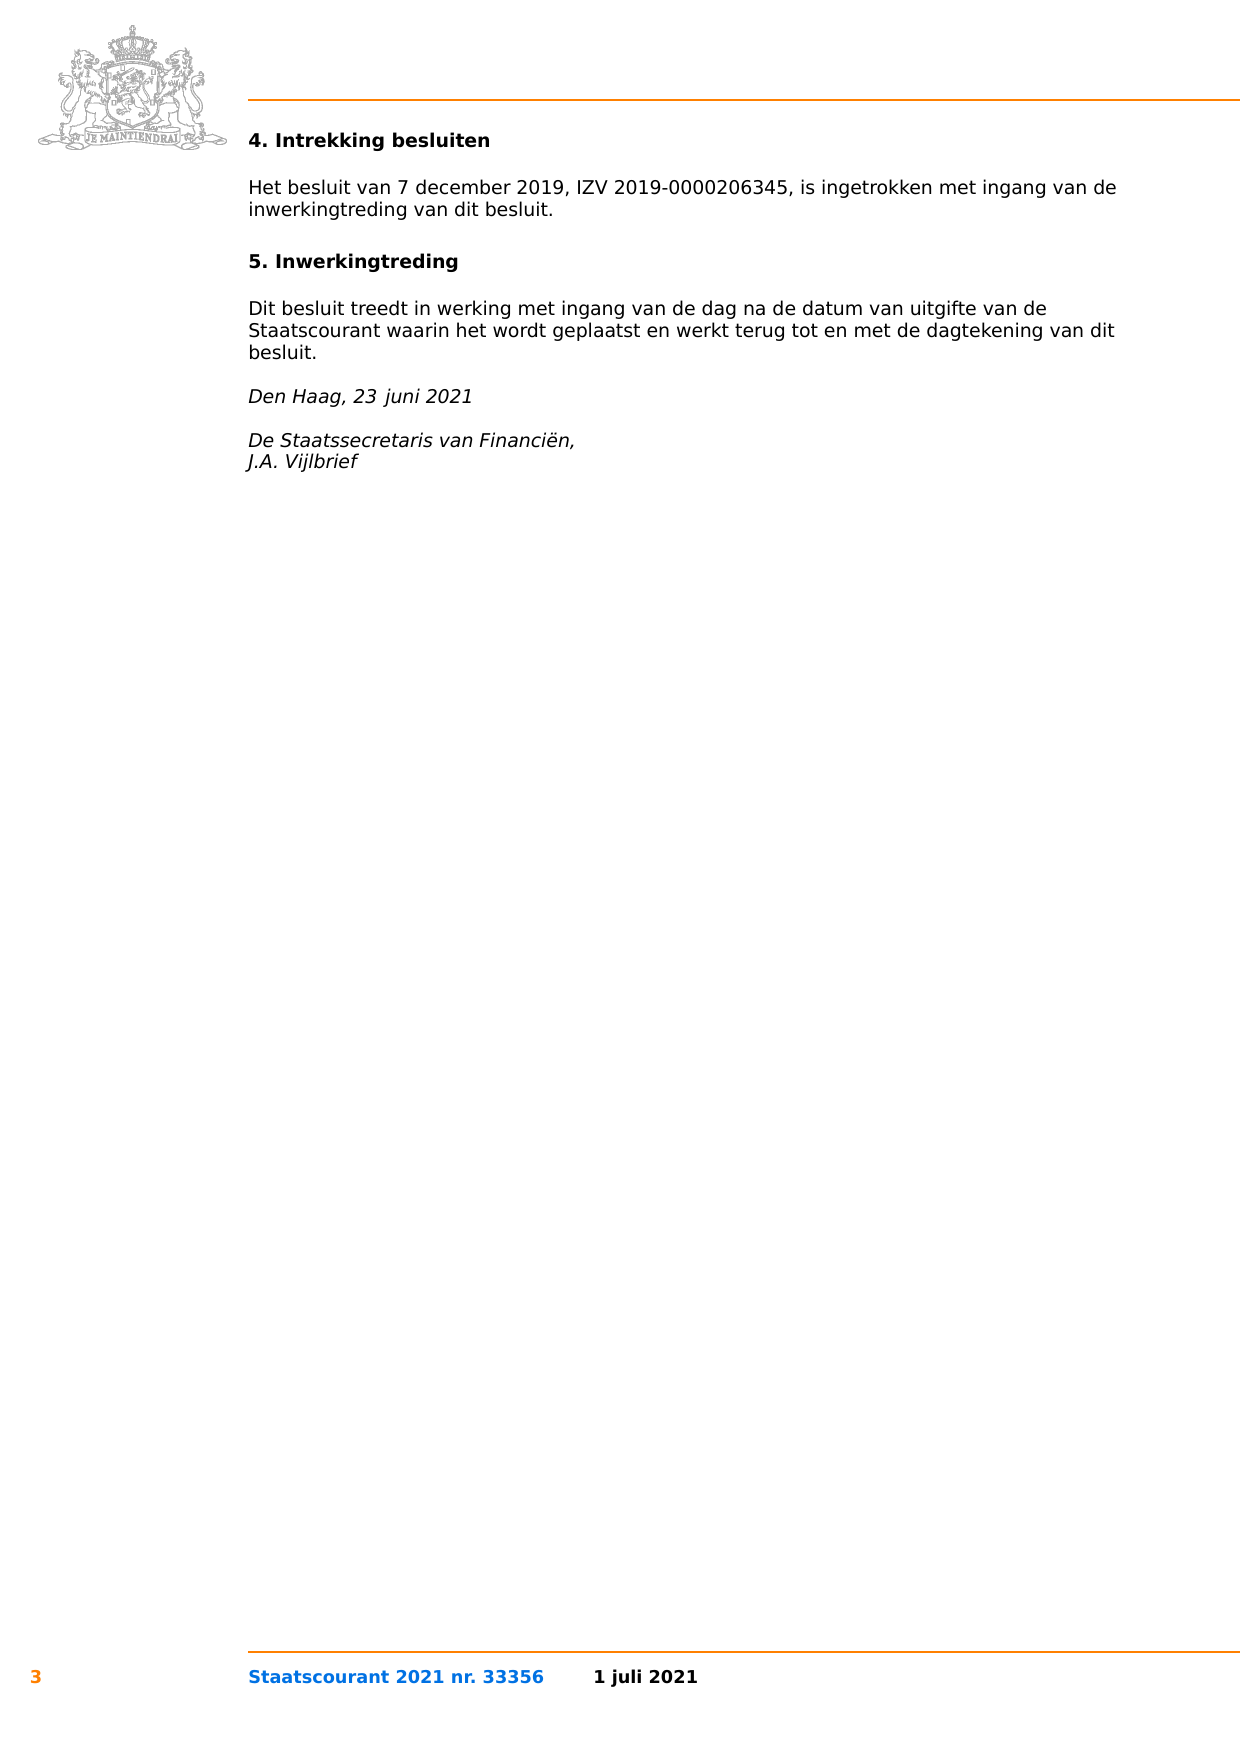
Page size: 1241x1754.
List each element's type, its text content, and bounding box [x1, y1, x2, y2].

text Den Haag, 23 juni 2021 [248, 386, 1163, 408]
subtitle 5. Inwerkingtreding [248, 251, 1163, 273]
picture [38, 25, 227, 150]
text De Staatssecretaris van Financiën, J.A. Vijlbrief [248, 429, 1163, 473]
subtitle 4. Intrekking besluiten [248, 130, 1163, 152]
text Dit besluit treedt in werking met ingang van de dag na de datum van uitgifte van de Staatscourant waarin het wordt geplaatst en werkt terug tot en met de dagtekening van dit besluit. [248, 298, 1163, 364]
text Het besluit van 7 december 2019, IZV 2019-0000206345, is ingetrokken met ingang van de inwerkingtreding van dit besluit. [248, 177, 1163, 221]
